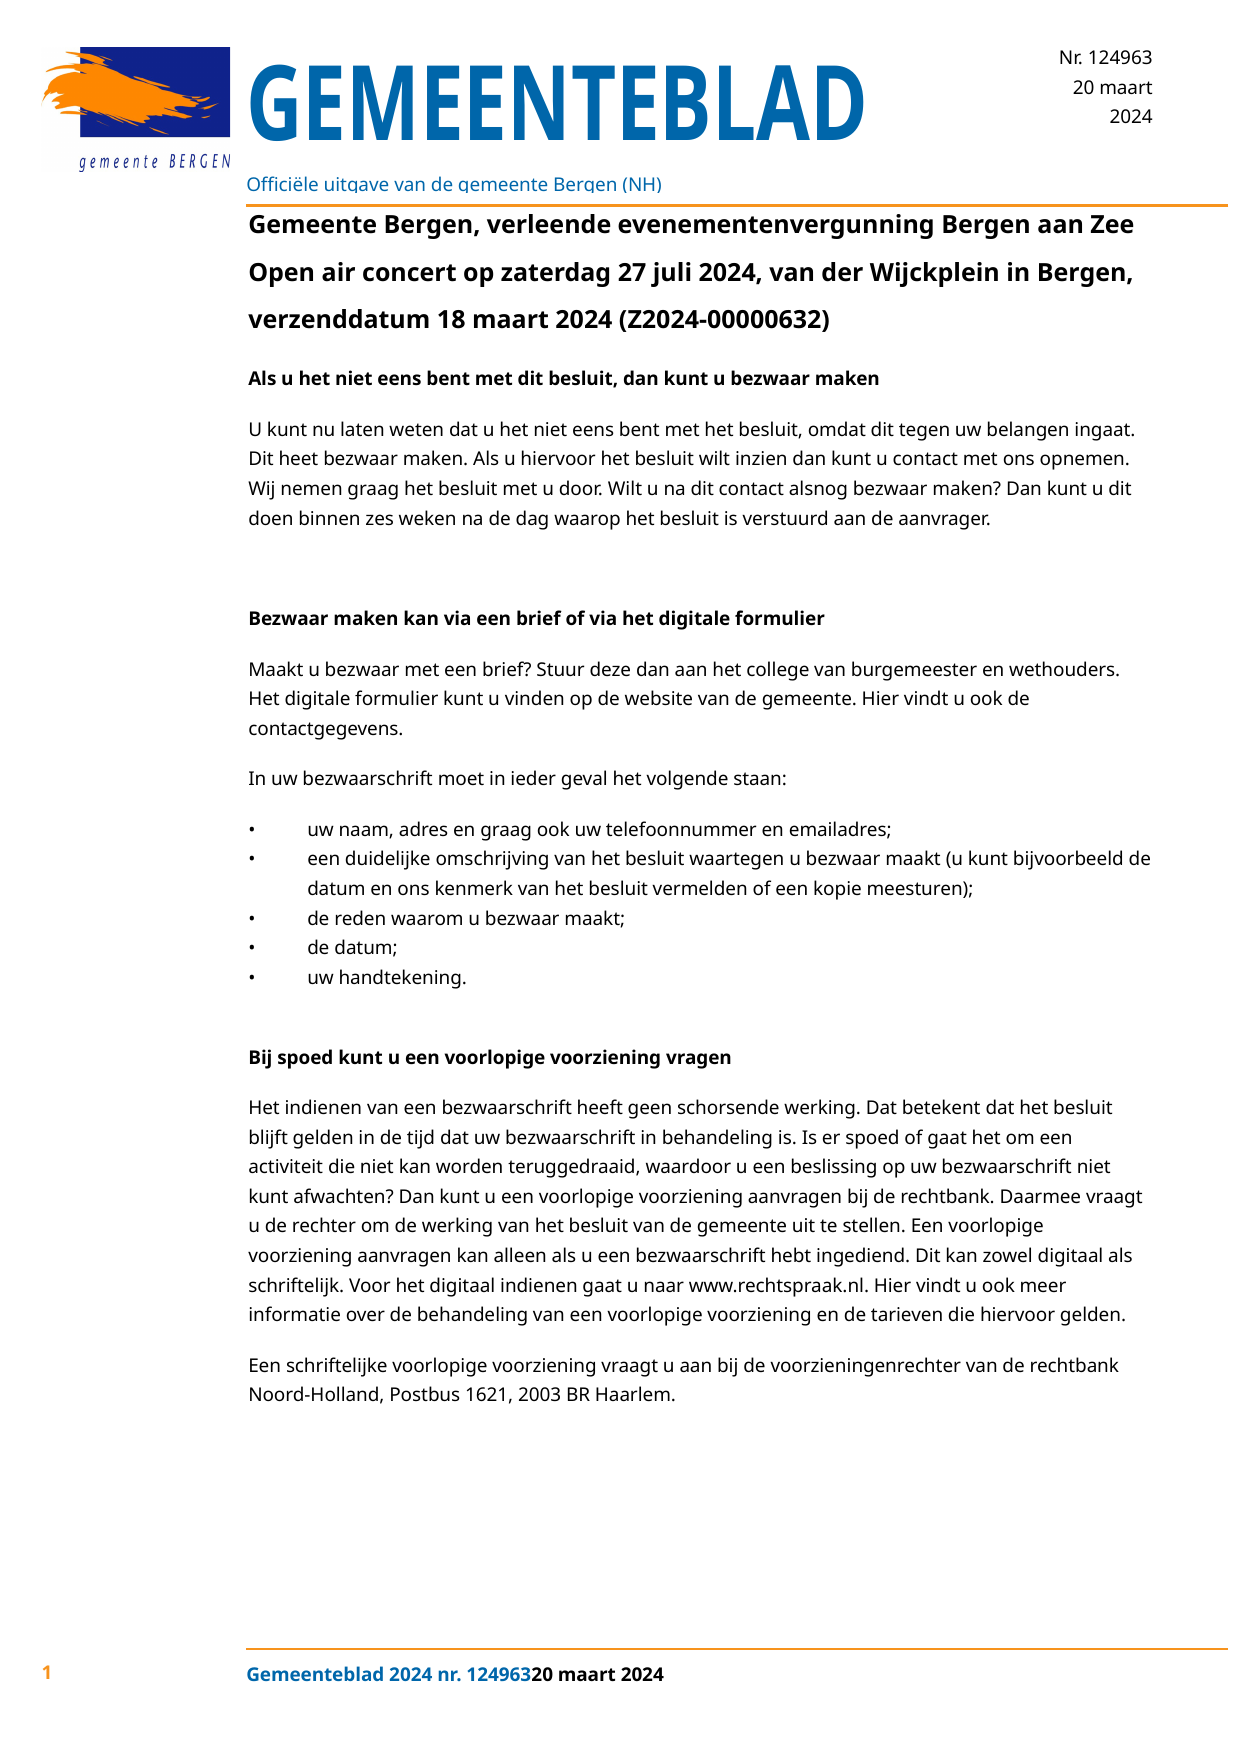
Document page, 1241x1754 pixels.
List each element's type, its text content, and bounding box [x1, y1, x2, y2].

list de datum; [248, 934, 1152, 960]
list een duidelijke omschrijving van het besluit waartegen u bezwaar maakt (u kunt bijvoorbeeld de datum en ons kenmerk van het besluit vermelden of een kopie meesturen); [248, 846, 1152, 901]
list uw handtekening. [248, 964, 1152, 989]
text Het indienen van een bezwaarschrift heeft geen schorsende werking. Dat betekent dat het besluit blijft gelden in de tijd dat uw bezwaarschrift in behandeling is. Is er spoed of gaat het om een activiteit die niet kan worden teruggedraaid, waardoor u een beslissing op uw bezwaarschrift niet kunt afwachten? Dan kunt u een voorlopige voorziening aanvragen bij de rechtbank. Daarmee vraagt u de rechter om de werking van het besluit van de gemeente uit te stellen. Een voorlopige voorziening aanvragen kan alleen als u een bezwaarschrift hebt ingediend. Dit kan zowel digitaal als schriftelijk. Voor het digitaal indienen gaat u naar www.rechtspraak.nl. Hier vindt u ook meer informatie over de behandeling van een voorlopige voorziening en de tarieven die hiervoor gelden. [248, 1094, 1152, 1327]
list uw naam, adres en graag ook uw telefoonnummer en emailadres; [248, 816, 1152, 842]
text Een schriftelijke voorlopige voorziening vraagt u aan bij de voorzieningenrechter van de rechtbank Noord-Holland, Postbus 1621, 2003 BR Haarlem. [248, 1352, 1152, 1407]
text Bezwaar maken kan via een brief of via het digitale formulier [248, 606, 1152, 631]
text In uw bezwaarschrift moet in ieder geval het volgende staan: [248, 766, 1152, 791]
text Bij spoed kunt u een voorlopige voorziening vragen [248, 1044, 1152, 1069]
text U kunt nu laten weten dat u het niet eens bent met het besluit, omdat dit tegen uw belangen ingaat. Dit heet bezwaar maken. Als u hiervoor het besluit wilt inzien dan kunt u contact met ons opnemen. Wij nemen graag het besluit met u door. Wilt u na dit contact alsnog bezwaar maken? Dan kunt u dit doen binnen zes weken na de dag waarop het besluit is verstuurd aan de aanvrager. [248, 416, 1152, 530]
text Gemeente Bergen, verleende evenementenvergunning Bergen aan Zee Open air concert op zaterdag 27 juli 2024, van der Wijckplein in Bergen, verzenddatum 18 maart 2024 (Z2024-00000632) [248, 207, 1152, 336]
text Als u het niet eens bent met dit besluit, dan kunt u bezwaar maken [248, 366, 1152, 391]
picture [41, 47, 231, 172]
list de reden waarom u bezwaar maakt; [248, 905, 1152, 930]
text Maakt u bezwaar met een brief? Stuur deze dan aan het college van burgemeester en wethouders. Het digitale formulier kunt u vinden op de website van de gemeente. Hier vindt u ook de contactgegevens. [248, 656, 1152, 741]
